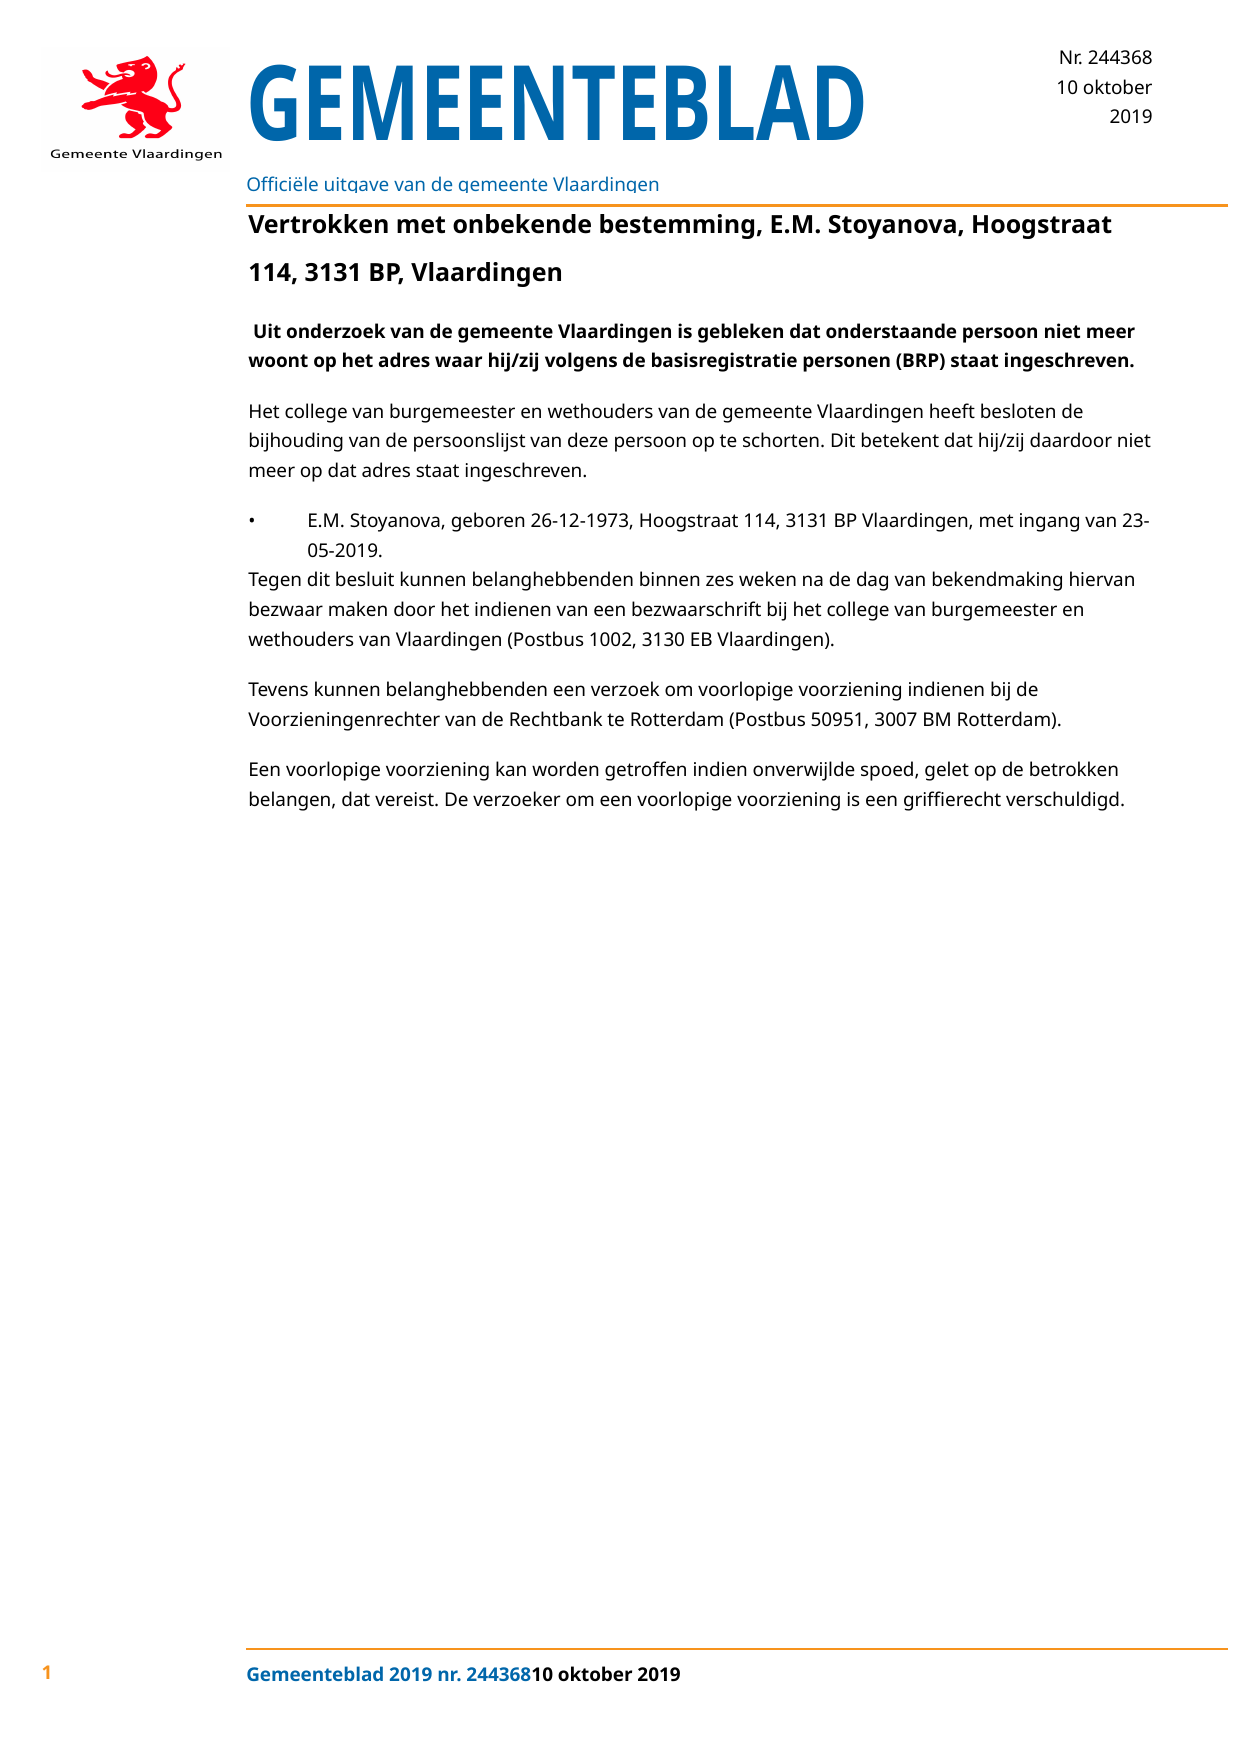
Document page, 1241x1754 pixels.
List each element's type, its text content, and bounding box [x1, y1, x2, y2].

text Een voorlopige voorziening kan worden getroffen indien onverwijlde spoed, gelet op de betrokken belangen, dat vereist. De verzoeker om een voorlopige voorziening is een griffierecht verschuldigd. [248, 756, 1152, 812]
text Het college van burgemeester en wethouders van de gemeente Vlaardingen heeft besloten de bijhouding van de persoonslijst van deze persoon op te schorten. Dit betekent dat hij/zij daardoor niet meer op dat adres staat ingeschreven. [248, 398, 1152, 483]
list E.M. Stoyanova, geboren 26-12-1973, Hoogstraat 114, 3131 BP Vlaardingen, met ingang van 23-05-2019. [248, 507, 1152, 563]
text Uit onderzoek van de gemeente Vlaardingen is gebleken dat onderstaande persoon niet meer woont op het adres waar hij/zij volgens de basisregistratie personen (BRP) staat ingeschreven. [248, 318, 1152, 373]
picture [41, 47, 231, 172]
text Tevens kunnen belanghebbenden een verzoek om voorlopige voorziening indienen bij de Voorzieningenrechter van de Rechtbank te Rotterdam (Postbus 50951, 3007 BM Rotterdam). [248, 676, 1152, 732]
text Vertrokken met onbekende bestemming, E.M. Stoyanova, Hoogstraat 114, 3131 BP, Vlaardingen [248, 207, 1152, 288]
text Tegen dit besluit kunnen belanghebbenden binnen zes weken na de dag van bekendmaking hiervan bezwaar maken door het indienen van een bezwaarschrift bij het college van burgemeester en wethouders van Vlaardingen (Postbus 1002, 3130 EB Vlaardingen). [248, 567, 1152, 652]
